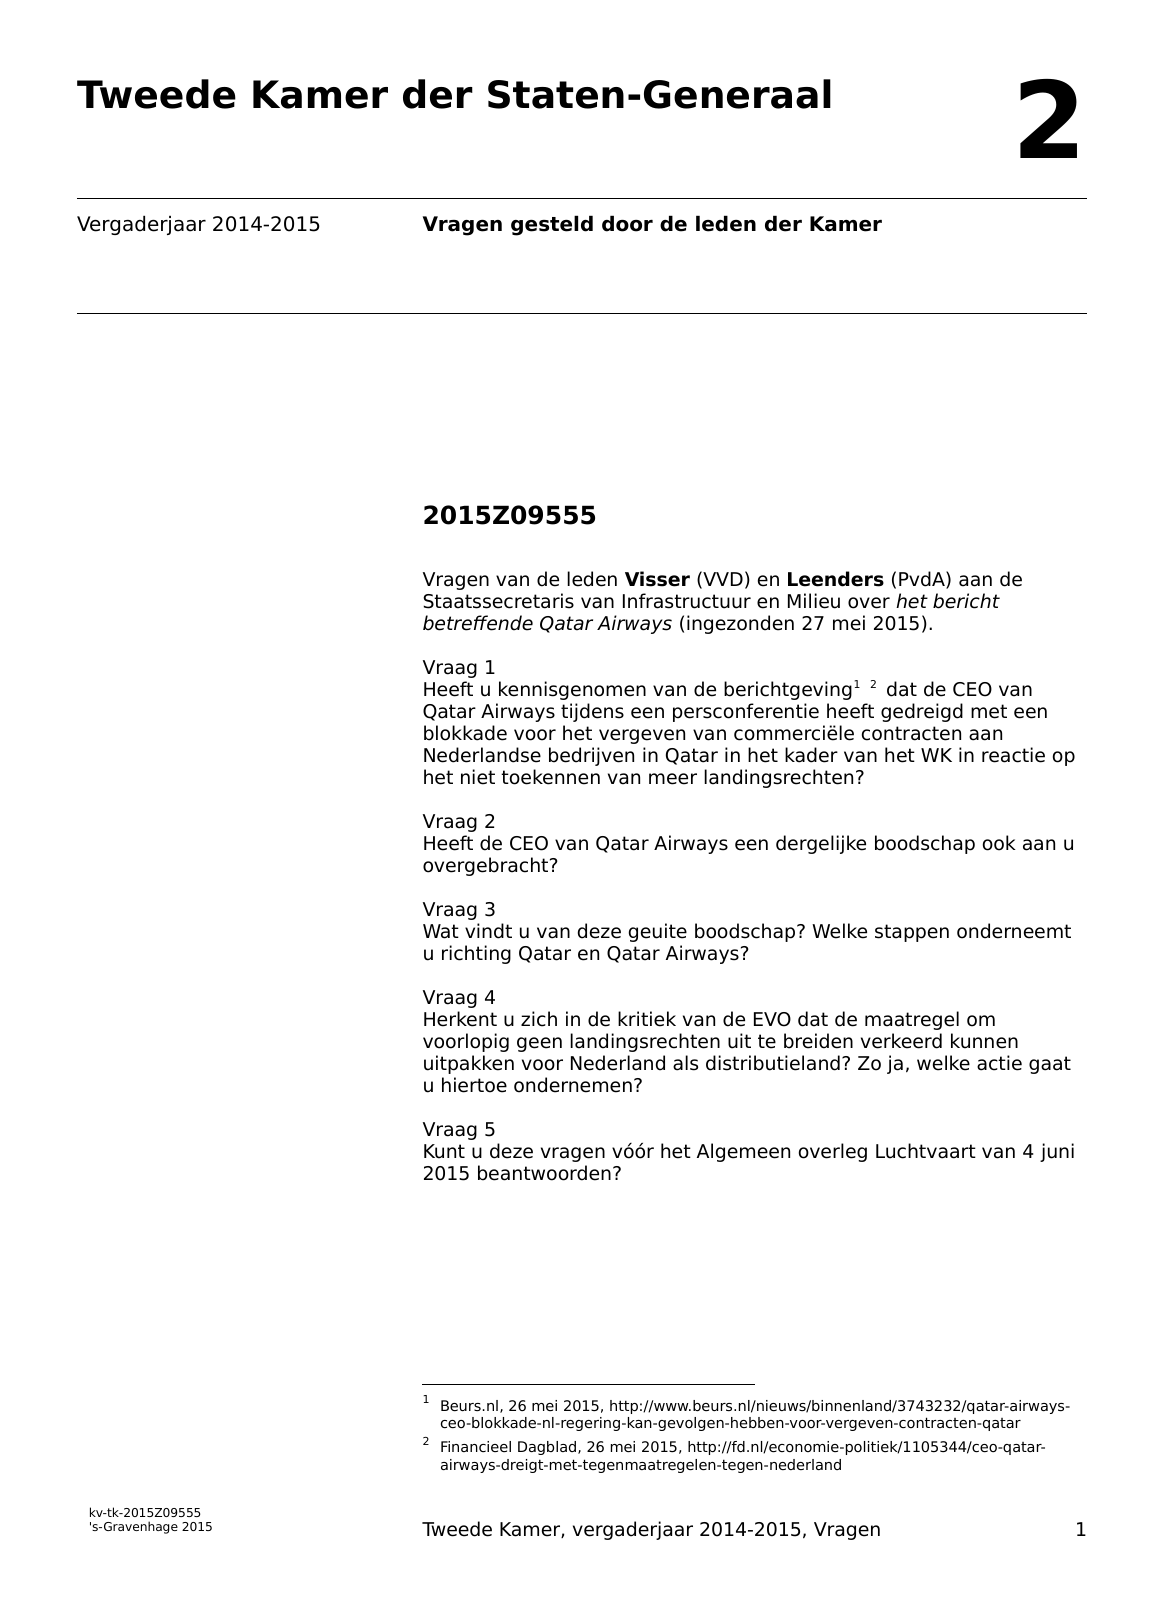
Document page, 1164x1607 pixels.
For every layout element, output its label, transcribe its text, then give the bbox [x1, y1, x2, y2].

text Heeft u kennisgenomen van de berichtgeving dat de CEO van Qatar Airways tijdens een persconferentie heeft gedreigd met een blokkade voor het vergeven van commerciële contracten aan Nederlandse bedrijven in Qatar in het kader van het WK in reactie op het niet toekennen van meer landingsrechten? [422, 679, 1087, 789]
table_cell Vergaderjaar 2014-2015 [77, 199, 422, 313]
text Herkent u zich in de kritiek van de EVO dat de maatregel om voorlopig geen landingsrechten uit te breiden verkeerd kunnen uitpakken voor Nederland als distributieland? Zo ja, welke actie gaat u hiertoe ondernemen? [422, 1009, 1087, 1097]
text Vragen van de leden Visser (VVD) en Leenders (PvdA) aan de Staatssecretaris van Infrastructuur en Milieu over het bericht betreffende Qatar Airways (ingezonden 27 mei 2015). [422, 569, 1087, 635]
text Vraag 2 [422, 811, 1087, 833]
text Vraag 1 [422, 657, 1087, 679]
text 2015Z09555 [422, 501, 1087, 531]
text Heeft de CEO van Qatar Airways een dergelijke boodschap ook aan u overgebracht? [422, 833, 1087, 877]
table_header 2 [886, 59, 1087, 198]
table_header Tweede Kamer der Staten-Generaal [77, 59, 886, 198]
text Financieel Dagblad, 26 mei 2015, http://fd.nl/economie-politiek/1105344/ceo-qatar-airways-dreigt-met-tegenmaatregelen-tegen-nederland [422, 1435, 1087, 1474]
table_cell Vragen gesteld door de leden der Kamer [422, 199, 1087, 313]
text Wat vindt u van deze geuite boodschap? Welke stappen onderneemt u richting Qatar en Qatar Airways? [422, 921, 1087, 965]
text Vraag 5 [422, 1119, 1087, 1141]
text Kunt u deze vragen vóór het Algemeen overleg Luchtvaart van 4 juni 2015 beantwoorden? [422, 1141, 1087, 1185]
text Beurs.nl, 26 mei 2015, http://www.beurs.nl/nieuws/binnenland/3743232/qatar-airways-ceo-blokkade-nl-regering-kan-gevolgen-hebben-voor-vergeven-contracten-qatar [422, 1393, 1087, 1432]
text kv-tk-2015Z09555 [88, 1506, 323, 1520]
text 's-Gravenhage 2015 [88, 1520, 323, 1534]
text Vraag 3 [422, 899, 1087, 921]
text Vraag 4 [422, 987, 1087, 1009]
